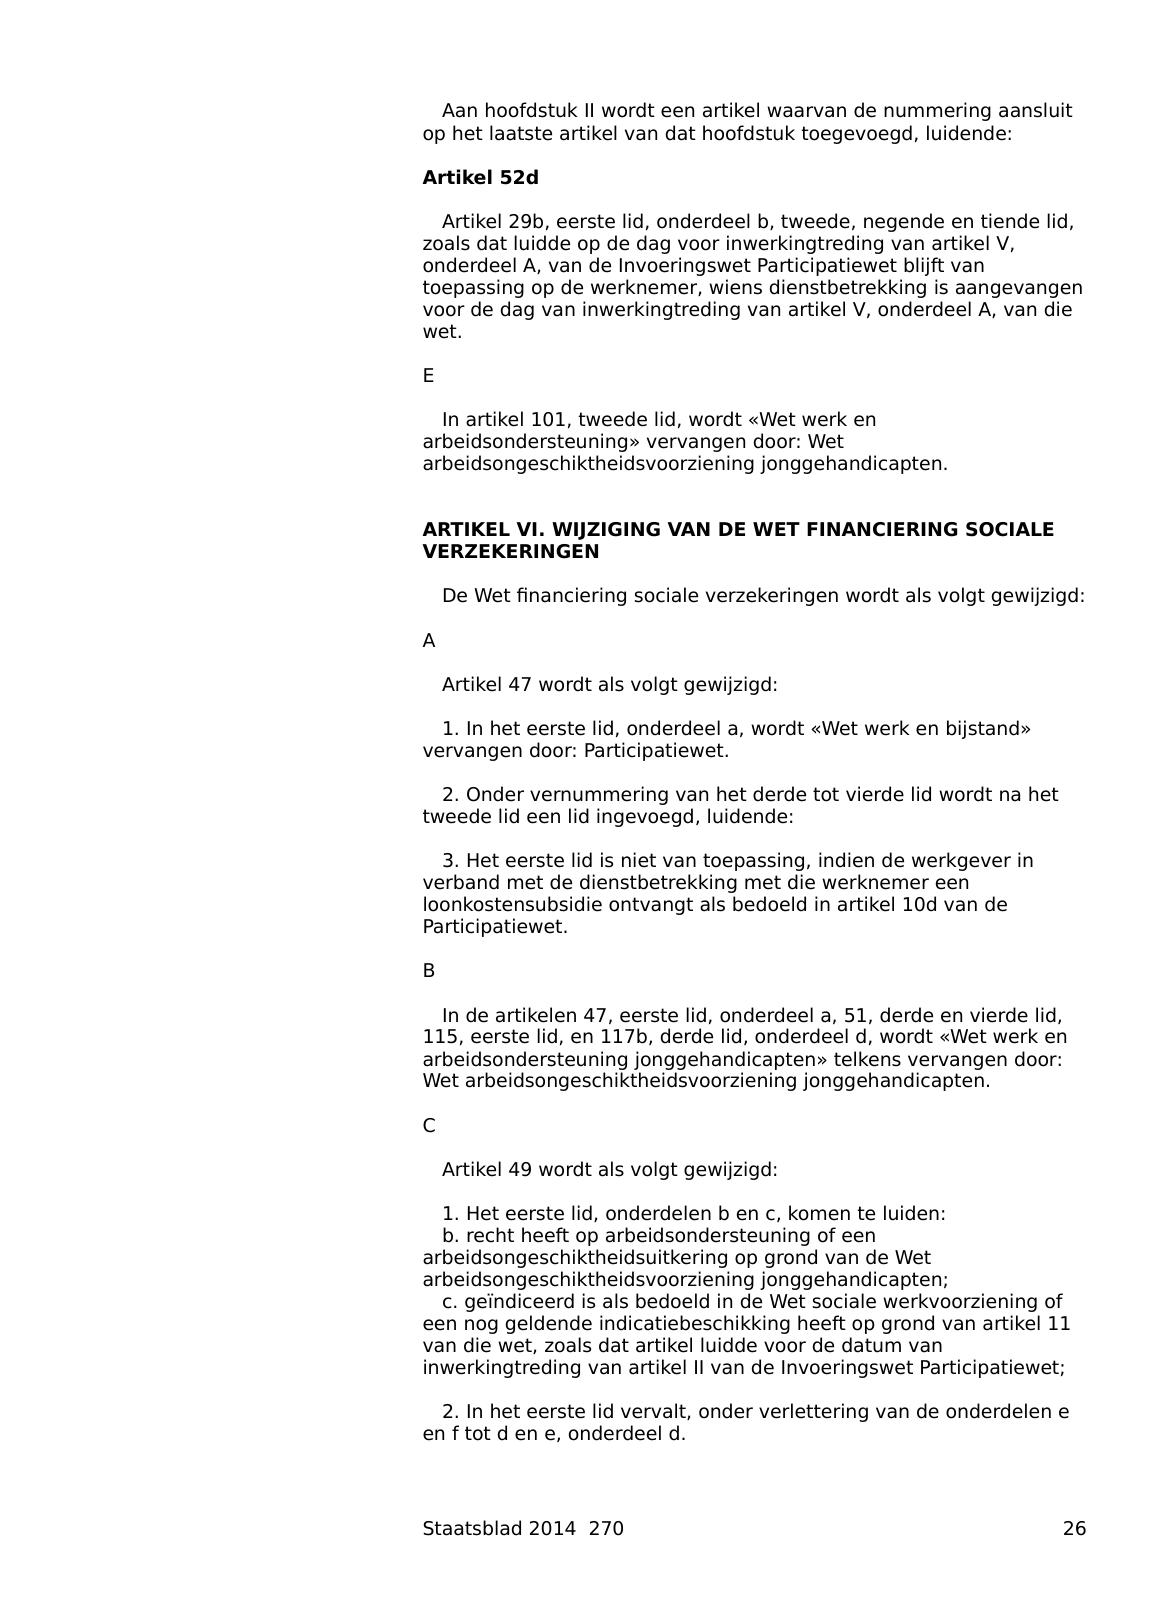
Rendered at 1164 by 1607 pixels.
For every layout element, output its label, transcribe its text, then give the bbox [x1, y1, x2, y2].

text 2. Onder vernummering van het derde tot vierde lid wordt na het tweede lid een lid ingevoegd, luidende: [422, 784, 1087, 828]
text In de artikelen 47, eerste lid, onderdeel a, 51, derde en vierde lid, 115, eerste lid, en 117b, derde lid, onderdeel d, wordt «Wet werk en arbeidsondersteuning jonggehandicapten» telkens vervangen door: Wet arbeidsongeschiktheidsvoorziening jonggehandicapten. [422, 1004, 1087, 1092]
text Artikel 29b, eerste lid, onderdeel b, tweede, negende en tiende lid, zoals dat luidde op de dag voor inwerkingtreding van artikel V, onderdeel A, van de Invoeringswet Participatiewet blijft van toepassing op de werknemer, wiens dienstbetrekking is aangevangen voor de dag van inwerkingtreding van artikel V, onderdeel A, van die wet. [422, 211, 1087, 343]
text 2. In het eerste lid vervalt, onder verlettering van de onderdelen e en f tot d en e, onderdeel d. [422, 1401, 1087, 1445]
text De Wet financiering sociale verzekeringen wordt als volgt gewijzigd: [422, 585, 1087, 607]
text Aan hoofdstuk II wordt een artikel waarvan de nummering aansluit op het laatste artikel van dat hoofdstuk toegevoegd, luidende: [422, 100, 1087, 144]
text 1. Het eerste lid, onderdelen b en c, komen te luiden: [422, 1203, 1087, 1225]
subtitle ARTIKEL VI. WIJZIGING VAN DE WET FINANCIERING SOCIALE VERZEKERINGEN [422, 519, 1087, 563]
text b. recht heeft op arbeidsondersteuning of een arbeidsongeschiktheidsuitkering op grond van de Wet arbeidsongeschiktheidsvoorziening jonggehandicapten; [422, 1225, 1087, 1291]
text In artikel 101, tweede lid, wordt «Wet werk en arbeidsondersteuning» vervangen door: Wet arbeidsongeschiktheidsvoorziening jonggehandicapten. [422, 409, 1087, 475]
text Artikel 47 wordt als volgt gewijzigd: [422, 674, 1087, 696]
text C [422, 1114, 1087, 1137]
text Artikel 49 wordt als volgt gewijzigd: [422, 1159, 1087, 1181]
text c. geïndiceerd is als bedoeld in de Wet sociale werkvoorziening of een nog geldende indicatiebeschikking heeft op grond van artikel 11 van die wet, zoals dat artikel luidde voor de datum van inwerkingtreding van artikel II van de Invoeringswet Participatiewet; [422, 1291, 1087, 1379]
text A [422, 629, 1087, 652]
text B [422, 960, 1087, 982]
text 1. In het eerste lid, onderdeel a, wordt «Wet werk en bijstand» vervangen door: Participatiewet. [422, 718, 1087, 762]
subtitle Artikel 52d [422, 167, 1087, 188]
text 3. Het eerste lid is niet van toepassing, indien de werkgever in verband met de dienstbetrekking met die werknemer een loonkostensubsidie ontvangt als bedoeld in artikel 10d van de Participatiewet. [422, 850, 1087, 938]
text E [422, 365, 1087, 387]
